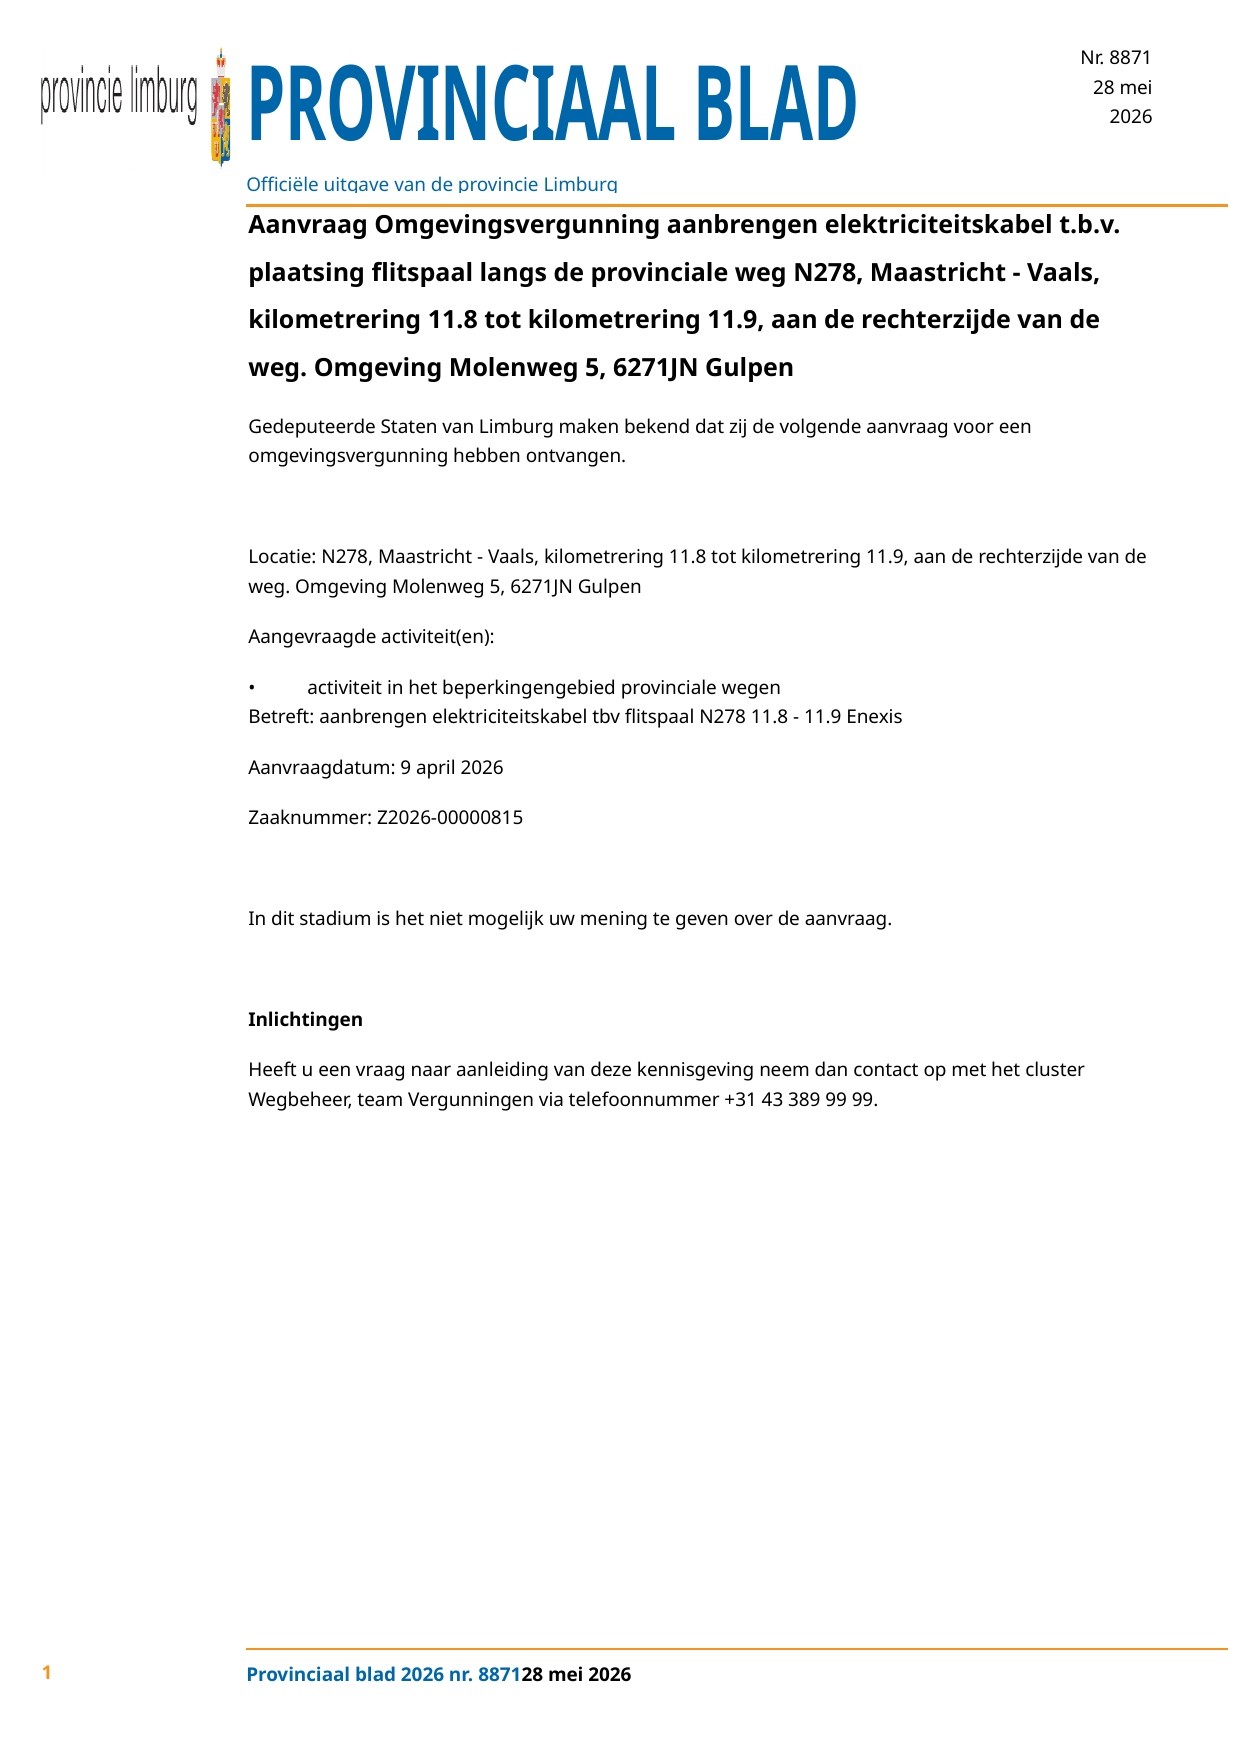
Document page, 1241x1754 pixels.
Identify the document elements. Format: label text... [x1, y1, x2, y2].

text Aangevraagde activiteit(en): [248, 623, 1152, 649]
text Aanvraag Omgevingsvergunning aanbrengen elektriciteitskabel t.b.v. plaatsing flitspaal langs de provinciale weg N278, Maastricht - Vaals, kilometrering 11.8 tot kilometrering 11.9, aan de rechterzijde van de weg. Omgeving Molenweg 5, 6271JN Gulpen [248, 207, 1152, 384]
text Inlichtingen [248, 1006, 1152, 1032]
picture [41, 47, 231, 172]
list activiteit in het beperkingengebied provinciale wegen [248, 674, 1152, 700]
text Locatie: N278, Maastricht - Vaals, kilometrering 11.8 tot kilometrering 11.9, aan de rechterzijde van de weg. Omgeving Molenweg 5, 6271JN Gulpen [248, 543, 1152, 599]
text Aanvraagdatum: 9 april 2026 [248, 754, 1152, 780]
text Betreft: aanbrengen elektriciteitskabel tbv flitspaal N278 11.8 - 11.9 Enexis [248, 703, 1152, 729]
text Zaaknummer: Z2026-00000815 [248, 804, 1152, 830]
text In dit stadium is het niet mogelijk uw mening te geven over de aanvraag. [248, 905, 1152, 931]
text Heeft u een vraag naar aanleiding van deze kennisgeving neem dan contact op met het cluster Wegbeheer, team Vergunningen via telefoonnummer +31 43 389 99 99. [248, 1056, 1152, 1112]
text Gedeputeerde Staten van Limburg maken bekend dat zij de volgende aanvraag voor een omgevingsvergunning hebben ontvangen. [248, 413, 1152, 468]
